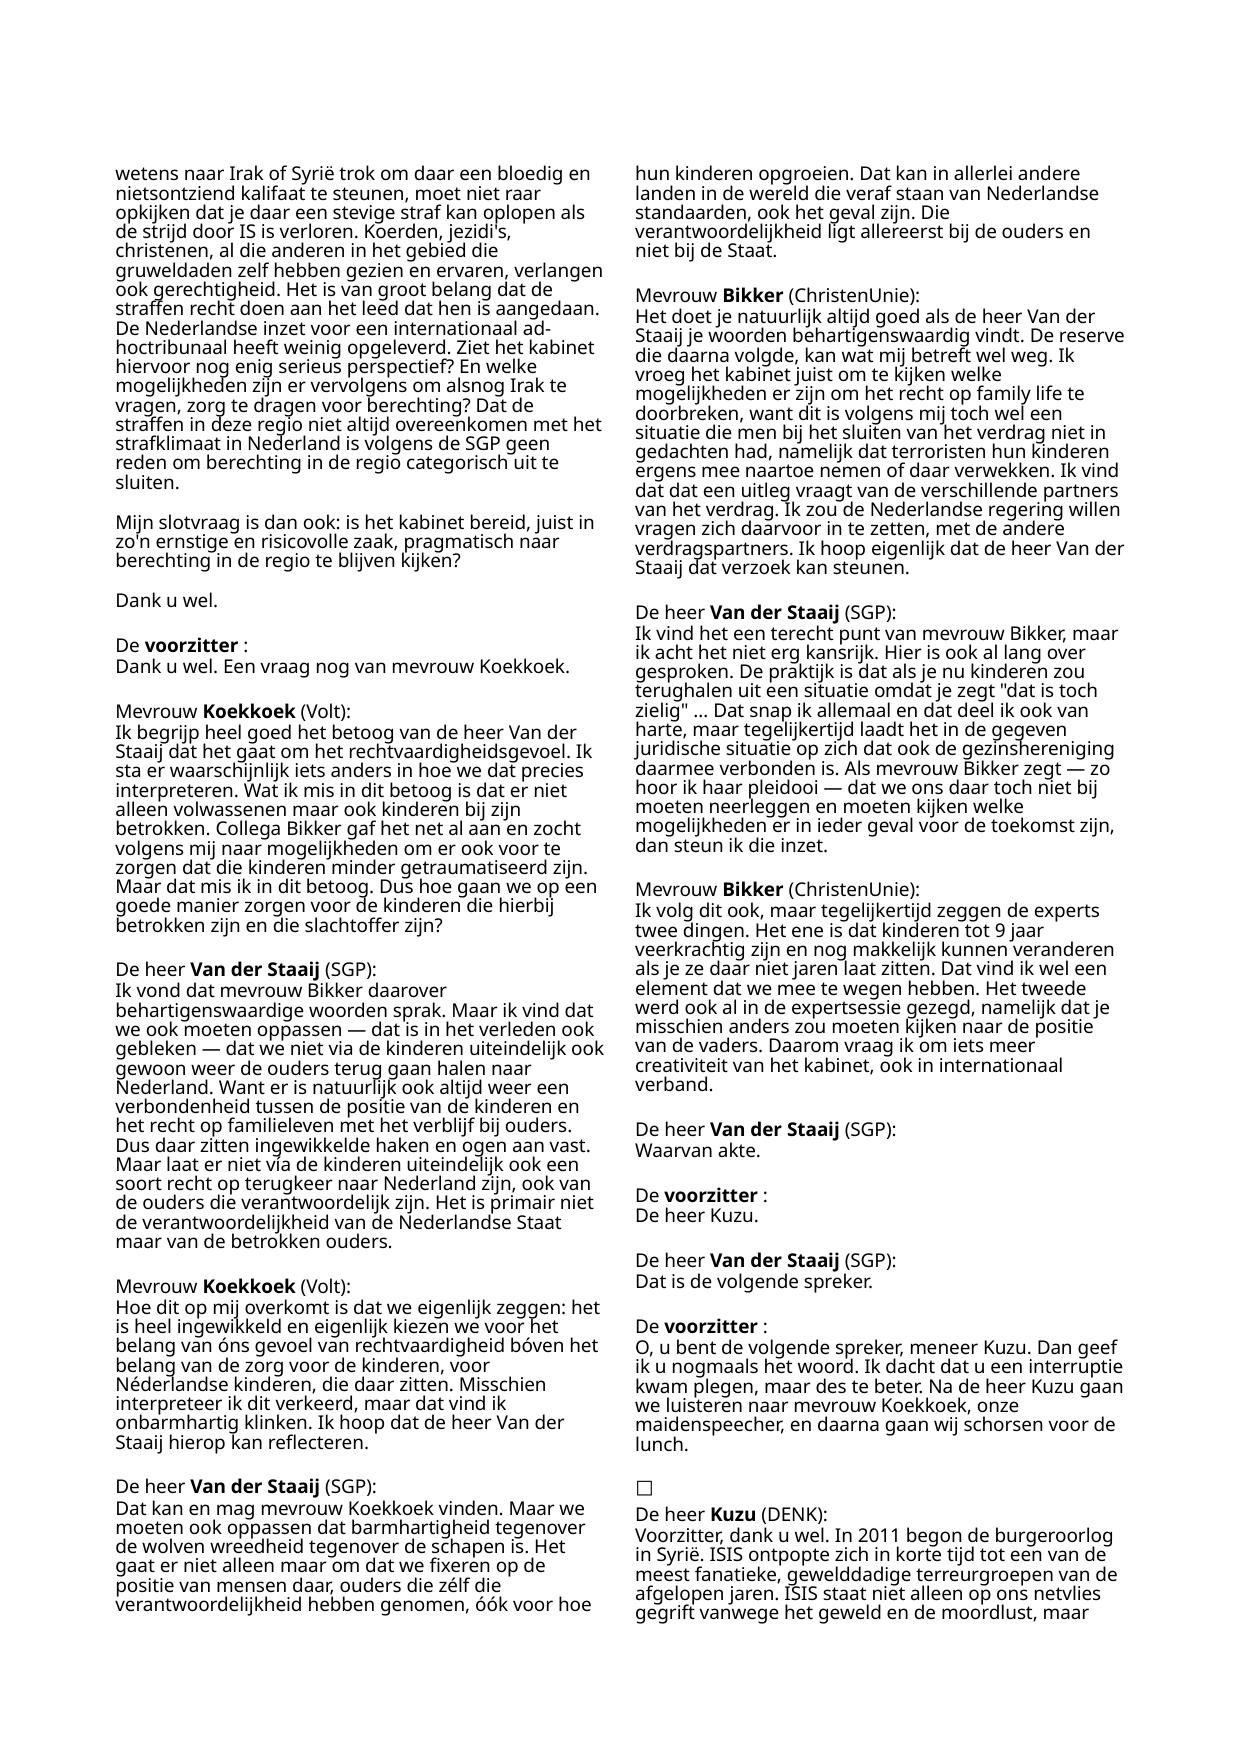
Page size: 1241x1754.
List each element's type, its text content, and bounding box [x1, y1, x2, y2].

text Mevrouw Bikker (ChristenUnie): [635, 282, 1125, 308]
text Ik volg dit ook, maar tegelijkertijd zeggen de experts twee dingen. Het ene is dat kinderen tot 9 jaar veerkrachtig zijn en nog makkelijk kunnen veranderen als je ze daar niet jaren laat zitten. Dat vind ik wel een element dat we mee te wegen hebben. Het tweede werd ook al in de expertsessie gezegd, namelijk dat je misschien anders zou moeten kijken naar de positie van de vaders. Daarom vraag ik om iets meer creativiteit van het kabinet, ook in internationaal verband. [635, 902, 1125, 1095]
text Mevrouw Bikker (ChristenUnie): [635, 877, 1125, 902]
text Voorzitter, dank u wel. In 2011 begon de burgeroorlog in Syrië. ISIS ontpopte zich in korte tijd tot een van de meest fanatieke, gewelddadige terreurgroepen van de afgelopen jaren. ISIS staat niet alleen op ons netvlies gegrift vanwege het geweld en de moordlust, maar [635, 1527, 1125, 1623]
text Dat is de volgende spreker. [635, 1273, 1125, 1293]
text Mevrouw Koekkoek (Volt): [115, 1273, 605, 1299]
text De voorzitter : [635, 1313, 1125, 1339]
text ⬜ [635, 1476, 1125, 1501]
text O, u bent de volgende spreker, meneer Kuzu. Dan geef ik u nogmaals het woord. Ik dacht dat u een interruptie kwam plegen, maar des te beter. Na de heer Kuzu gaan we luisteren naar mevrouw Koekkoek, onze maidenspeecher, en daarna gaan wij schorsen voor de lunch. [635, 1339, 1125, 1455]
text De heer Van der Staaij (SGP): [635, 599, 1125, 624]
text wetens naar Irak of Syrië trok om daar een bloedig en nietsontziend kalifaat te steunen, moet niet raar opkijken dat je daar een stevige straf kan oplopen als de strijd door IS is verloren. Koerden, jezidi's, christenen, al die anderen in het gebied die gruweldaden zelf hebben gezien en ervaren, verlangen ook gerechtigheid. Het is van groot belang dat de straffen recht doen aan het leed dat hen is aangedaan. De Nederlandse inzet voor een internationaal ad-hoctribunaal heeft weinig opgeleverd. Ziet het kabinet hiervoor nog enig serieus perspectief? En welke mogelijkheden zijn er vervolgens om alsnog Irak te vragen, zorg te dragen voor berechting? Dat de straffen in deze regio niet altijd overeenkomen met het strafklimaat in Nederland is volgens de SGP geen reden om berechting in de regio categorisch uit te sluiten. [115, 165, 605, 493]
text De voorzitter : [115, 632, 605, 658]
text Hoe dit op mij overkomt is dat we eigenlijk zeggen: het is heel ingewikkeld en eigenlijk kiezen we voor het belang van óns gevoel van rechtvaardigheid bóven het belang van de zorg voor de kinderen, voor Néderlandse kinderen, die daar zitten. Misschien interpreteer ik dit verkeerd, maar dat vind ik onbarmhartig klinken. Ik hoop dat de heer Van der Staaij hierop kan reflecteren. [115, 1299, 605, 1453]
text Ik vind het een terecht punt van mevrouw Bikker, maar ik acht het niet erg kansrijk. Hier is ook al lang over gesproken. De praktijk is dat als je nu kinderen zou terughalen uit een situatie omdat je zegt "dat is toch zielig" … Dat snap ik allemaal en dat deel ik ook van harte, maar tegelijkertijd laadt het in de gegeven juridische situatie op zich dat ook de gezinshereniging daarmee verbonden is. Als mevrouw Bikker zegt — zo hoor ik haar pleidooi — dat we ons daar toch niet bij moeten neerleggen en moeten kijken welke mogelijkheden er in ieder geval voor de toekomst zijn, dan steun ik die inzet. [635, 624, 1125, 856]
text Waarvan akte. [635, 1142, 1125, 1161]
text Mevrouw Koekkoek (Volt): [115, 698, 605, 724]
text De heer Kuzu. [635, 1207, 1125, 1227]
text De voorzitter : [635, 1182, 1125, 1207]
text Het doet je natuurlijk altijd goed als de heer Van der Staaij je woorden behartigenswaardig vindt. De reserve die daarna volgde, kan wat mij betreft wel weg. Ik vroeg het kabinet juist om te kijken welke mogelijkheden er zijn om het recht op family life te doorbreken, want dit is volgens mij toch wel een situatie die men bij het sluiten van het verdrag niet in gedachten had, namelijk dat terroristen hun kinderen ergens mee naartoe nemen of daar verwekken. Ik vind dat dat een uitleg vraagt van de verschillende partners van het verdrag. Ik zou de Nederlandse regering willen vragen zich daarvoor in te zetten, met de andere verdragspartners. Ik hoop eigenlijk dat de heer Van der Staaij dat verzoek kan steunen. [635, 308, 1125, 578]
text Dat kan en mag mevrouw Koekkoek vinden. Maar we moeten ook oppassen dat barmhartigheid tegenover de wolven wreedheid tegenover de schapen is. Het gaat er niet alleen maar om dat we fixeren op de positie van mensen daar, ouders die zélf die verantwoordelijkheid hebben genomen, óók voor hoe [115, 1499, 605, 1615]
text Ik vond dat mevrouw Bikker daarover behartigenswaardige woorden sprak. Maar ik vind dat we ook moeten oppassen — dat is in het verleden ook gebleken — dat we niet via de kinderen uiteindelijk ook gewoon weer de ouders terug gaan halen naar Nederland. Want er is natuurlijk ook altijd weer een verbondenheid tussen de positie van de kinderen en het recht op familieleven met het verblijf bij ouders. Dus daar zitten ingewikkelde haken en ogen aan vast. Maar laat er niet vía de kinderen uiteindelijk ook een soort recht op terugkeer naar Nederland zijn, ook van de ouders die verantwoordelijk zijn. Het is primair niet de verantwoordelijkheid van de Nederlandse Staat maar van de betrokken ouders. [115, 982, 605, 1252]
text hun kinderen opgroeien. Dat kan in allerlei andere landen in de wereld die veraf staan van Nederlandse standaarden, ook het geval zijn. Die verantwoordelijkheid ligt allereerst bij de ouders en niet bij de Staat. [635, 165, 1125, 262]
text Ik begrijp heel goed het betoog van de heer Van der Staaij dat het gaat om het rechtvaardigheidsgevoel. Ik sta er waarschijnlijk iets anders in hoe we dat precies interpreteren. Wat ik mis in dit betoog is dat er niet alleen volwassenen maar ook kinderen bij zijn betrokken. Collega Bikker gaf het net al aan en zocht volgens mij naar mogelijkheden om er ook voor te zorgen dat die kinderen minder getraumatiseerd zijn. Maar dat mis ik in dit betoog. Dus hoe gaan we op een goede manier zorgen voor de kinderen die hierbij betrokken zijn en die slachtoffer zijn? [115, 724, 605, 936]
text Mijn slotvraag is dan ook: is het kabinet bereid, juist in zo'n ernstige en risicovolle zaak, pragmatisch naar berechting in de regio te blijven kijken? [115, 514, 605, 571]
text De heer Van der Staaij (SGP): [635, 1116, 1125, 1142]
text Dank u wel. Een vraag nog van mevrouw Koekkoek. [115, 658, 605, 677]
text De heer Van der Staaij (SGP): [115, 1474, 605, 1499]
text De heer Van der Staaij (SGP): [115, 957, 605, 982]
text De heer Kuzu (DENK): [635, 1501, 1125, 1527]
text Dank u wel. [115, 592, 605, 611]
text De heer Van der Staaij (SGP): [635, 1248, 1125, 1273]
